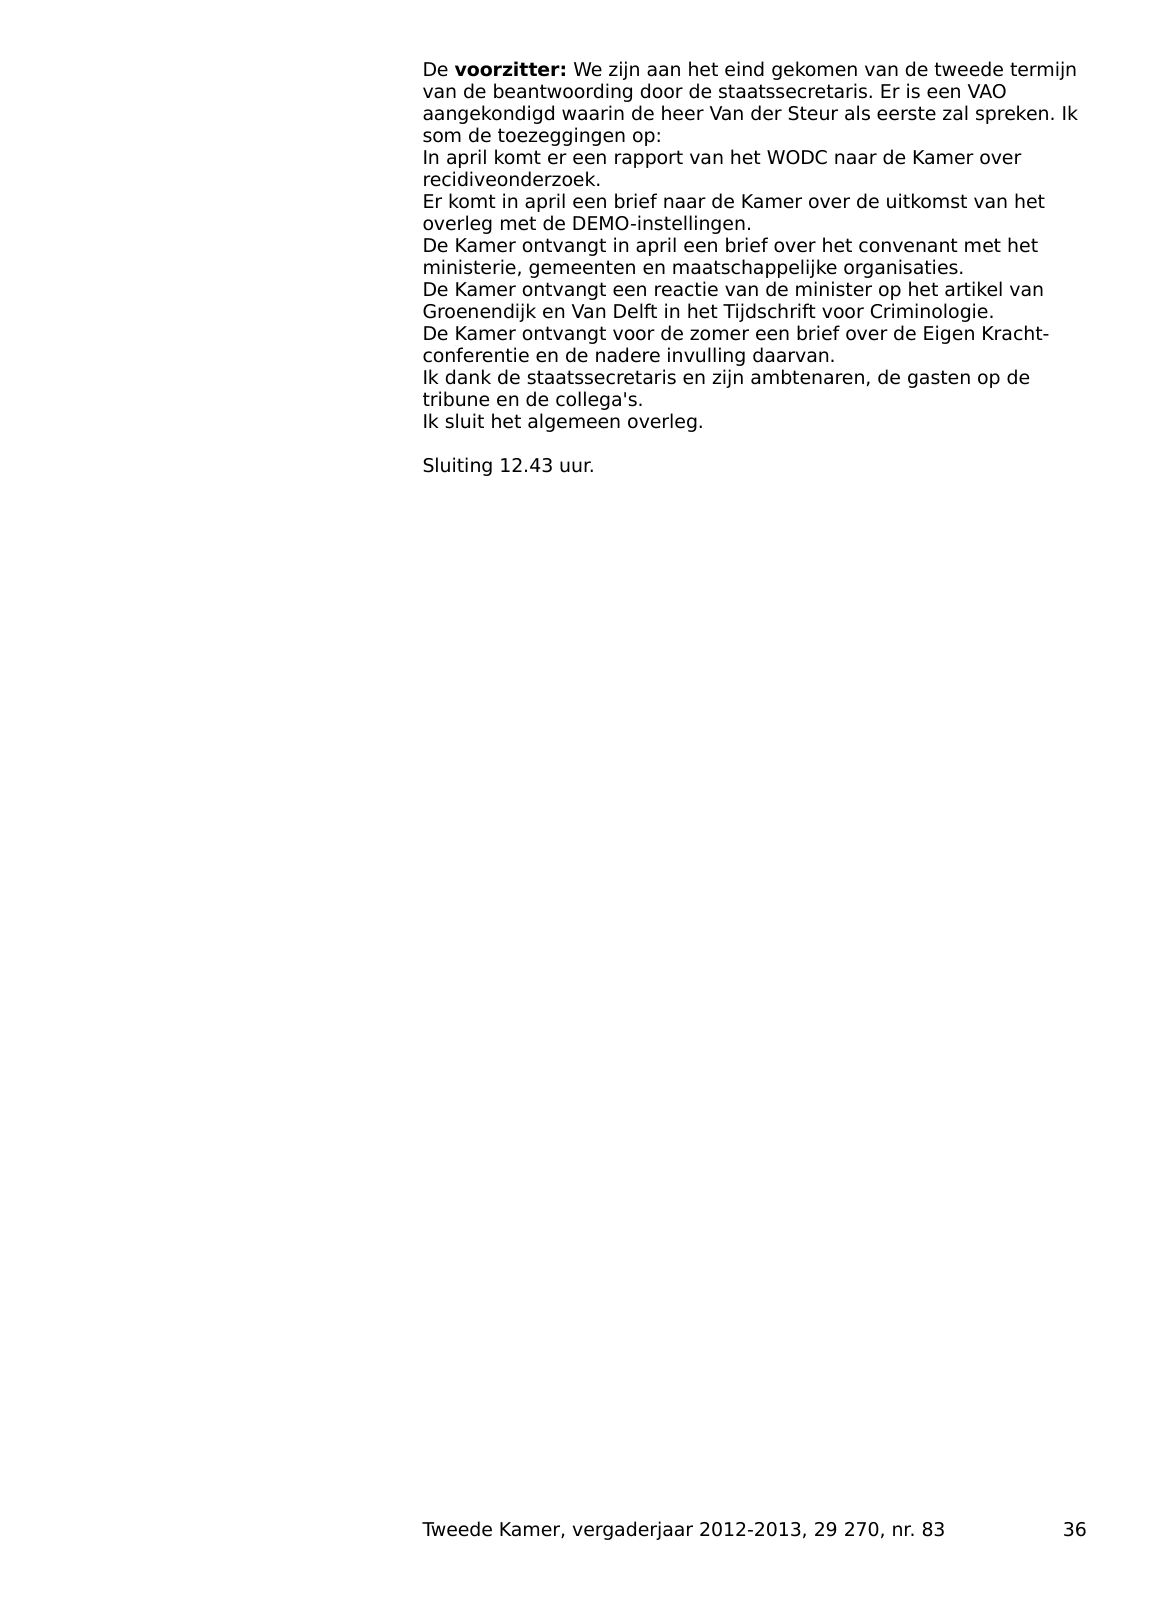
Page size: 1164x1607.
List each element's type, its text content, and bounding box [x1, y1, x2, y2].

text De Kamer ontvangt in april een brief over het convenant met het ministerie, gemeenten en maatschappelijke organisaties. [422, 235, 1087, 279]
text De Kamer ontvangt een reactie van de minister op het artikel van Groenendijk en Van Delft in het Tijdschrift voor Criminologie. [422, 279, 1087, 323]
text Sluiting 12.43 uur. [422, 455, 1087, 477]
text Ik dank de staatssecretaris en zijn ambtenaren, de gasten op de tribune en de collega's. [422, 367, 1087, 411]
text De Kamer ontvangt voor de zomer een brief over de Eigen Kracht-conferentie en de nadere invulling daarvan. [422, 323, 1087, 367]
text In april komt er een rapport van het WODC naar de Kamer over recidiveonderzoek. [422, 147, 1087, 191]
text Ik sluit het algemeen overleg. [422, 411, 1087, 433]
text Er komt in april een brief naar de Kamer over de uitkomst van het overleg met de DEMO-instellingen. [422, 191, 1087, 235]
text De voorzitter: We zijn aan het eind gekomen van de tweede termijn van de beantwoording door de staatssecretaris. Er is een VAO aangekondigd waarin de heer Van der Steur als eerste zal spreken. Ik som de toezeggingen op: [422, 59, 1087, 147]
